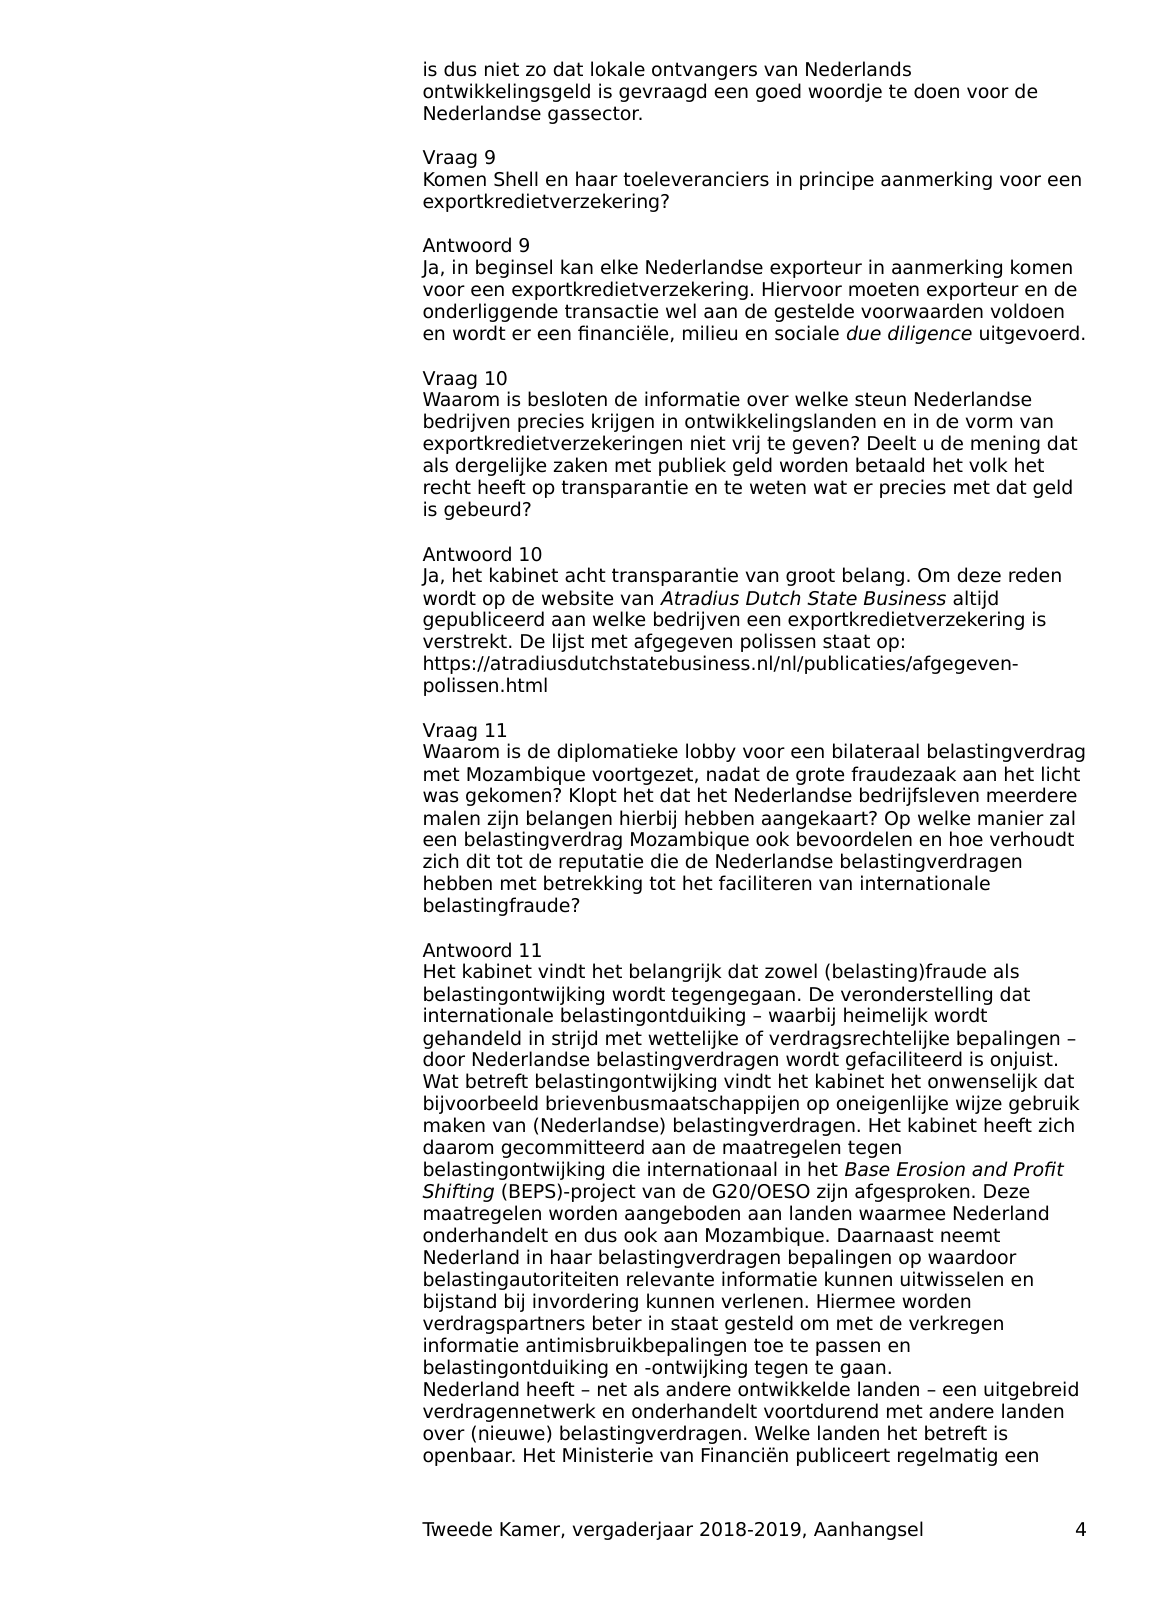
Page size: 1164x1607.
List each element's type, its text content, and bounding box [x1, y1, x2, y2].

text Nederland heeft – net als andere ontwikkelde landen – een uitgebreid verdragennetwerk en onderhandelt voortdurend met andere landen over (nieuwe) belastingverdragen. Welke landen het betreft is openbaar. Het Ministerie van Financiën publiceert regelmatig een [422, 1379, 1087, 1467]
text Antwoord 10 [422, 543, 1087, 565]
text Vraag 11 [422, 719, 1087, 741]
text Ja, in beginsel kan elke Nederlandse exporteur in aanmerking komen voor een exportkredietverzekering. Hiervoor moeten exporteur en de onderliggende transactie wel aan de gestelde voorwaarden voldoen en wordt er een financiële, milieu en sociale due diligence uitgevoerd. [422, 257, 1087, 345]
text Waarom is de diplomatieke lobby voor een bilateraal belastingverdrag met Mozambique voortgezet, nadat de grote fraudezaak aan het licht was gekomen? Klopt het dat het Nederlandse bedrijfsleven meerdere malen zijn belangen hierbij hebben aangekaart? Op welke manier zal een belastingverdrag Mozambique ook bevoordelen en hoe verhoudt zich dit tot de reputatie die de Nederlandse belastingverdragen hebben met betrekking tot het faciliteren van internationale belastingfraude? [422, 741, 1087, 917]
text Het kabinet vindt het belangrijk dat zowel (belasting)fraude als belastingontwijking wordt tegengegaan. De veronderstelling dat internationale belastingontduiking – waarbij heimelijk wordt gehandeld in strijd met wettelijke of verdragsrechtelijke bepalingen – door Nederlandse belastingverdragen wordt gefaciliteerd is onjuist. Wat betreft belastingontwijking vindt het kabinet het onwenselijk dat bijvoorbeeld brievenbusmaatschappijen op oneigenlijke wijze gebruik maken van (Nederlandse) belastingverdragen. Het kabinet heeft zich daarom gecommitteerd aan de maatregelen tegen belastingontwijking die internationaal in het Base Erosion and Profit Shifting (BEPS)-project van de G20/OESO zijn afgesproken. Deze maatregelen worden aangeboden aan landen waarmee Nederland onderhandelt en dus ook aan Mozambique. Daarnaast neemt Nederland in haar belastingverdragen bepalingen op waardoor belastingautoriteiten relevante informatie kunnen uitwisselen en bijstand bij invordering kunnen verlenen. Hiermee worden verdragspartners beter in staat gesteld om met de verkregen informatie antimisbruikbepalingen toe te passen en belastingontduiking en -ontwijking tegen te gaan. [422, 961, 1087, 1379]
text Komen Shell en haar toeleveranciers in principe aanmerking voor een exportkredietverzekering? [422, 169, 1087, 213]
text Waarom is besloten de informatie over welke steun Nederlandse bedrijven precies krijgen in ontwikkelingslanden en in de vorm van exportkredietverzekeringen niet vrij te geven? Deelt u de mening dat als dergelijke zaken met publiek geld worden betaald het volk het recht heeft op transparantie en te weten wat er precies met dat geld is gebeurd? [422, 389, 1087, 521]
text Vraag 9 [422, 147, 1087, 169]
text Ja, het kabinet acht transparantie van groot belang. Om deze reden wordt op de website van Atradius Dutch State Business altijd gepubliceerd aan welke bedrijven een exportkredietverzekering is verstrekt. De lijst met afgegeven polissen staat op: https://atradiusdutchstatebusiness.nl/nl/publicaties/afgegeven-polissen.html [422, 565, 1087, 697]
text is dus niet zo dat lokale ontvangers van Nederlands ontwikkelingsgeld is gevraagd een goed woordje te doen voor de Nederlandse gassector. [422, 59, 1087, 125]
text Vraag 10 [422, 367, 1087, 389]
text Antwoord 11 [422, 939, 1087, 961]
text Antwoord 9 [422, 235, 1087, 257]
